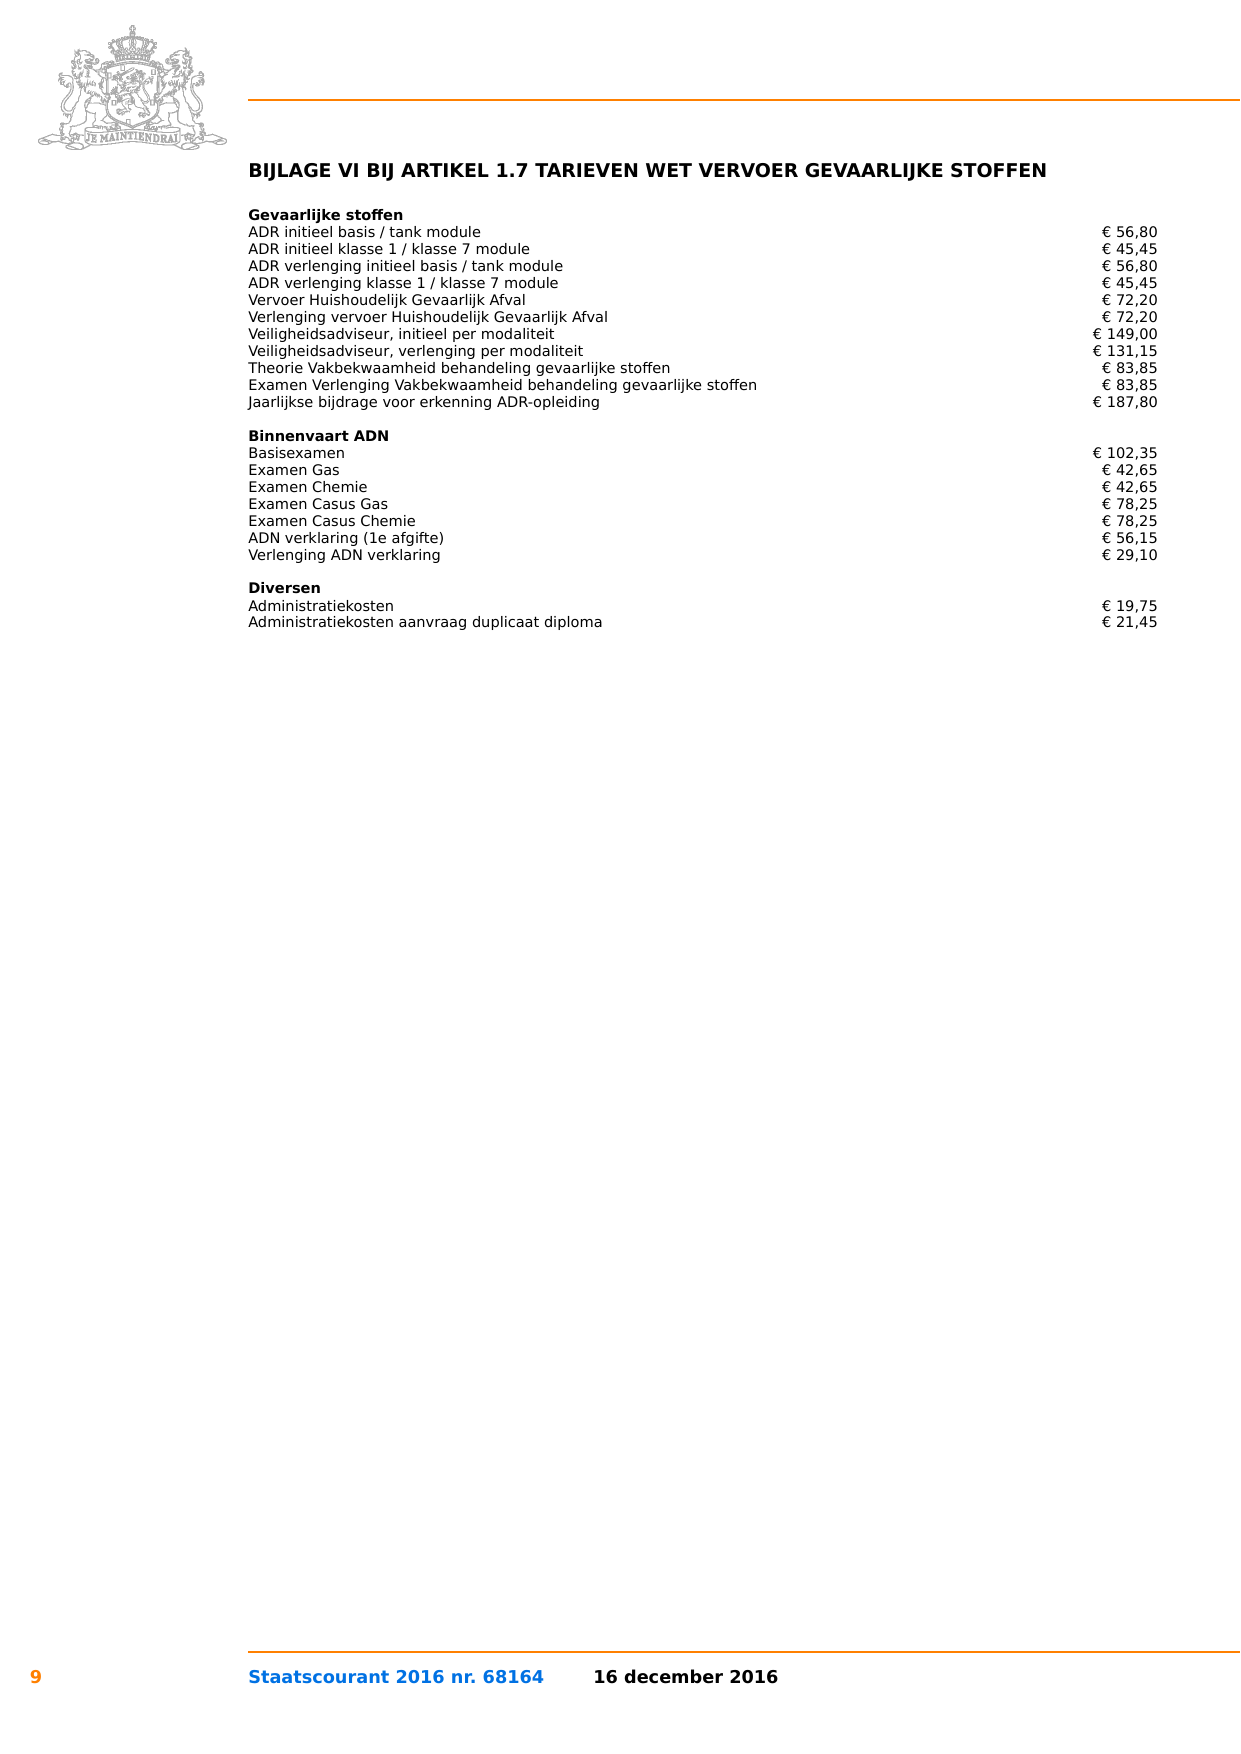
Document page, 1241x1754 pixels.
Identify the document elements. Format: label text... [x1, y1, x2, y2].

table_cell Binnenvaart ADN [248, 428, 1001, 444]
table_cell Examen Verlenging Vakbekwaamheid behandeling gevaarlijke stoffen [248, 377, 1001, 394]
table_cell € 83,85 [1001, 377, 1163, 394]
table_cell ADN verklaring (1e afgifte) [248, 530, 1001, 546]
table_cell [1001, 428, 1163, 444]
table_cell € 29,10 [1001, 546, 1163, 563]
table_cell € 187,80 [1001, 394, 1163, 411]
table_cell [1001, 411, 1163, 428]
table_cell Examen Casus Gas [248, 496, 1001, 512]
table_cell Examen Casus Chemie [248, 513, 1001, 529]
table_cell ADR verlenging initieel basis / tank module [248, 258, 1001, 275]
table_cell [248, 411, 1001, 428]
table_cell € 45,45 [1001, 275, 1163, 292]
table_cell € 56,80 [1001, 258, 1163, 275]
subtitle BIJLAGE VI BIJ ARTIKEL 1.7 TARIEVEN WET VERVOER GEVAARLIJKE STOFFEN [248, 160, 1163, 182]
table_cell Examen Gas [248, 462, 1001, 478]
table_cell ADR verlenging klasse 1 / klasse 7 module [248, 275, 1001, 292]
table_cell ADR initieel klasse 1 / klasse 7 module [248, 241, 1001, 258]
table_cell Vervoer Huishoudelijk Gevaarlijk Afval [248, 292, 1001, 309]
table_cell Basisexamen [248, 445, 1001, 462]
table_cell € 78,25 [1001, 513, 1163, 529]
table_cell € 19,75 [1001, 598, 1163, 614]
table_cell Theorie Vakbekwaamheid behandeling gevaarlijke stoffen [248, 360, 1001, 377]
table_header [1001, 207, 1163, 224]
table_cell Verlenging vervoer Huishoudelijk Gevaarlijk Afval [248, 309, 1001, 326]
table_cell Administratiekosten [248, 598, 1001, 614]
table_cell Jaarlijkse bijdrage voor erkenning ADR-opleiding [248, 394, 1001, 411]
table_cell € 83,85 [1001, 360, 1163, 377]
table_header Gevaarlijke stoffen [248, 207, 1001, 224]
table_cell € 21,45 [1001, 614, 1163, 631]
table_cell Veiligheidsadviseur, initieel per modaliteit [248, 326, 1001, 343]
table_cell € 45,45 [1001, 241, 1163, 258]
table_cell [1001, 580, 1163, 597]
table_cell ADR initieel basis / tank module [248, 224, 1001, 241]
table_cell € 56,15 [1001, 530, 1163, 546]
table_cell € 78,25 [1001, 496, 1163, 512]
table_cell Diversen [248, 580, 1001, 597]
picture [38, 25, 227, 150]
table_cell € 42,65 [1001, 479, 1163, 496]
table_cell € 72,20 [1001, 292, 1163, 309]
table_cell € 56,80 [1001, 224, 1163, 241]
table_cell Veiligheidsadviseur, verlenging per modaliteit [248, 343, 1001, 360]
table_cell € 72,20 [1001, 309, 1163, 326]
table_cell € 131,15 [1001, 343, 1163, 360]
table_cell € 42,65 [1001, 462, 1163, 478]
table_cell [248, 564, 1001, 580]
table_cell Administratiekosten aanvraag duplicaat diploma [248, 614, 1001, 631]
table_cell € 149,00 [1001, 326, 1163, 343]
table_cell € 102,35 [1001, 445, 1163, 462]
table_cell [1001, 564, 1163, 580]
table_cell Examen Chemie [248, 479, 1001, 496]
table_cell Verlenging ADN verklaring [248, 546, 1001, 563]
